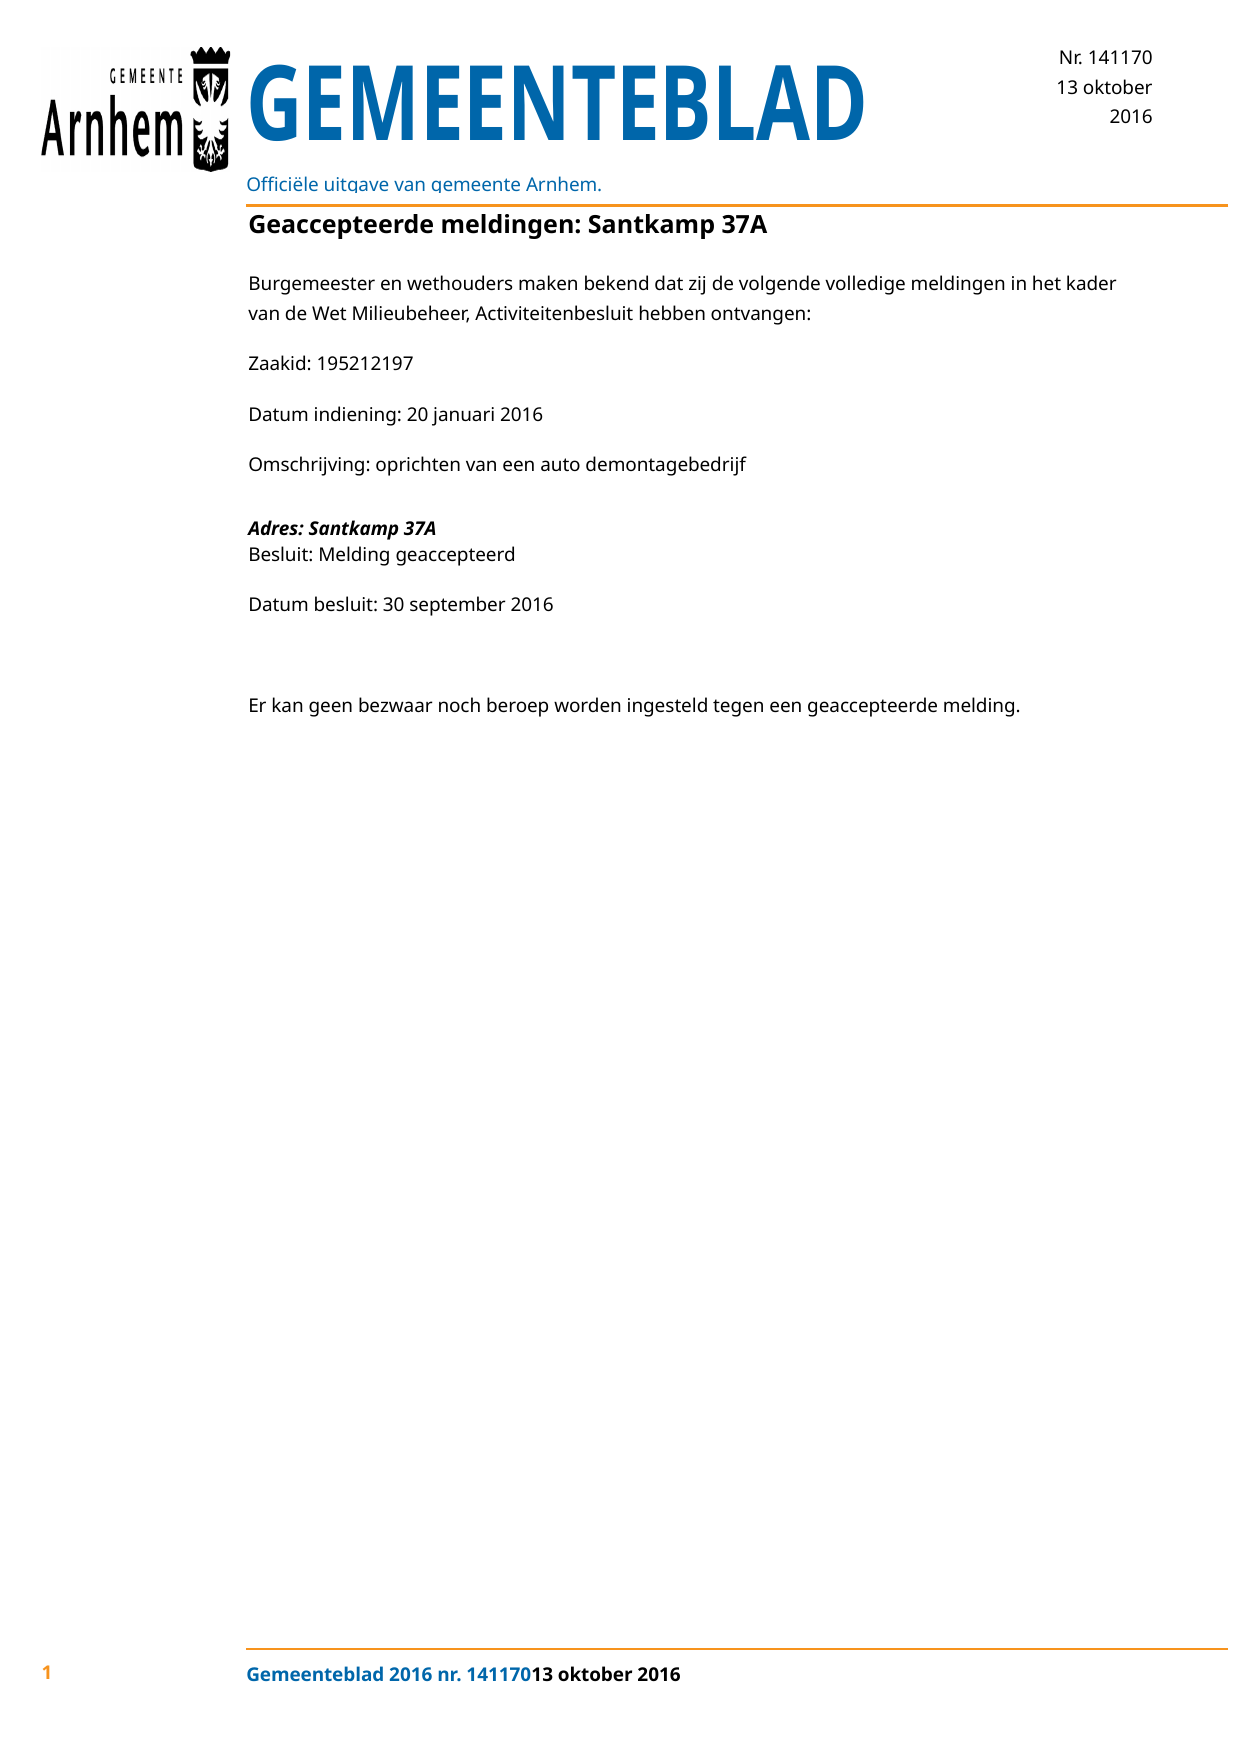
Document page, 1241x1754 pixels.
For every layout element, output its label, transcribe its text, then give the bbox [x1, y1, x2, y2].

text Er kan geen bezwaar noch beroep worden ingesteld tegen een geaccepteerde melding. [248, 692, 1152, 718]
text Besluit: Melding geaccepteerd [248, 541, 1152, 567]
picture [41, 47, 231, 172]
text Adres: Santkamp 37A [248, 515, 1152, 541]
text Geaccepteerde meldingen: Santkamp 37A [248, 207, 1152, 241]
text Burgemeester en wethouders maken bekend dat zij de volgende volledige meldingen in het kader van de Wet Milieubeheer, Activiteitenbesluit hebben ontvangen: [248, 270, 1152, 326]
text Datum indiening: 20 januari 2016 [248, 401, 1152, 426]
text Zaakid: 195212197 [248, 350, 1152, 376]
text Omschrijving: oprichten van een auto demontagebedrijf [248, 451, 1152, 477]
text Datum besluit: 30 september 2016 [248, 591, 1152, 617]
